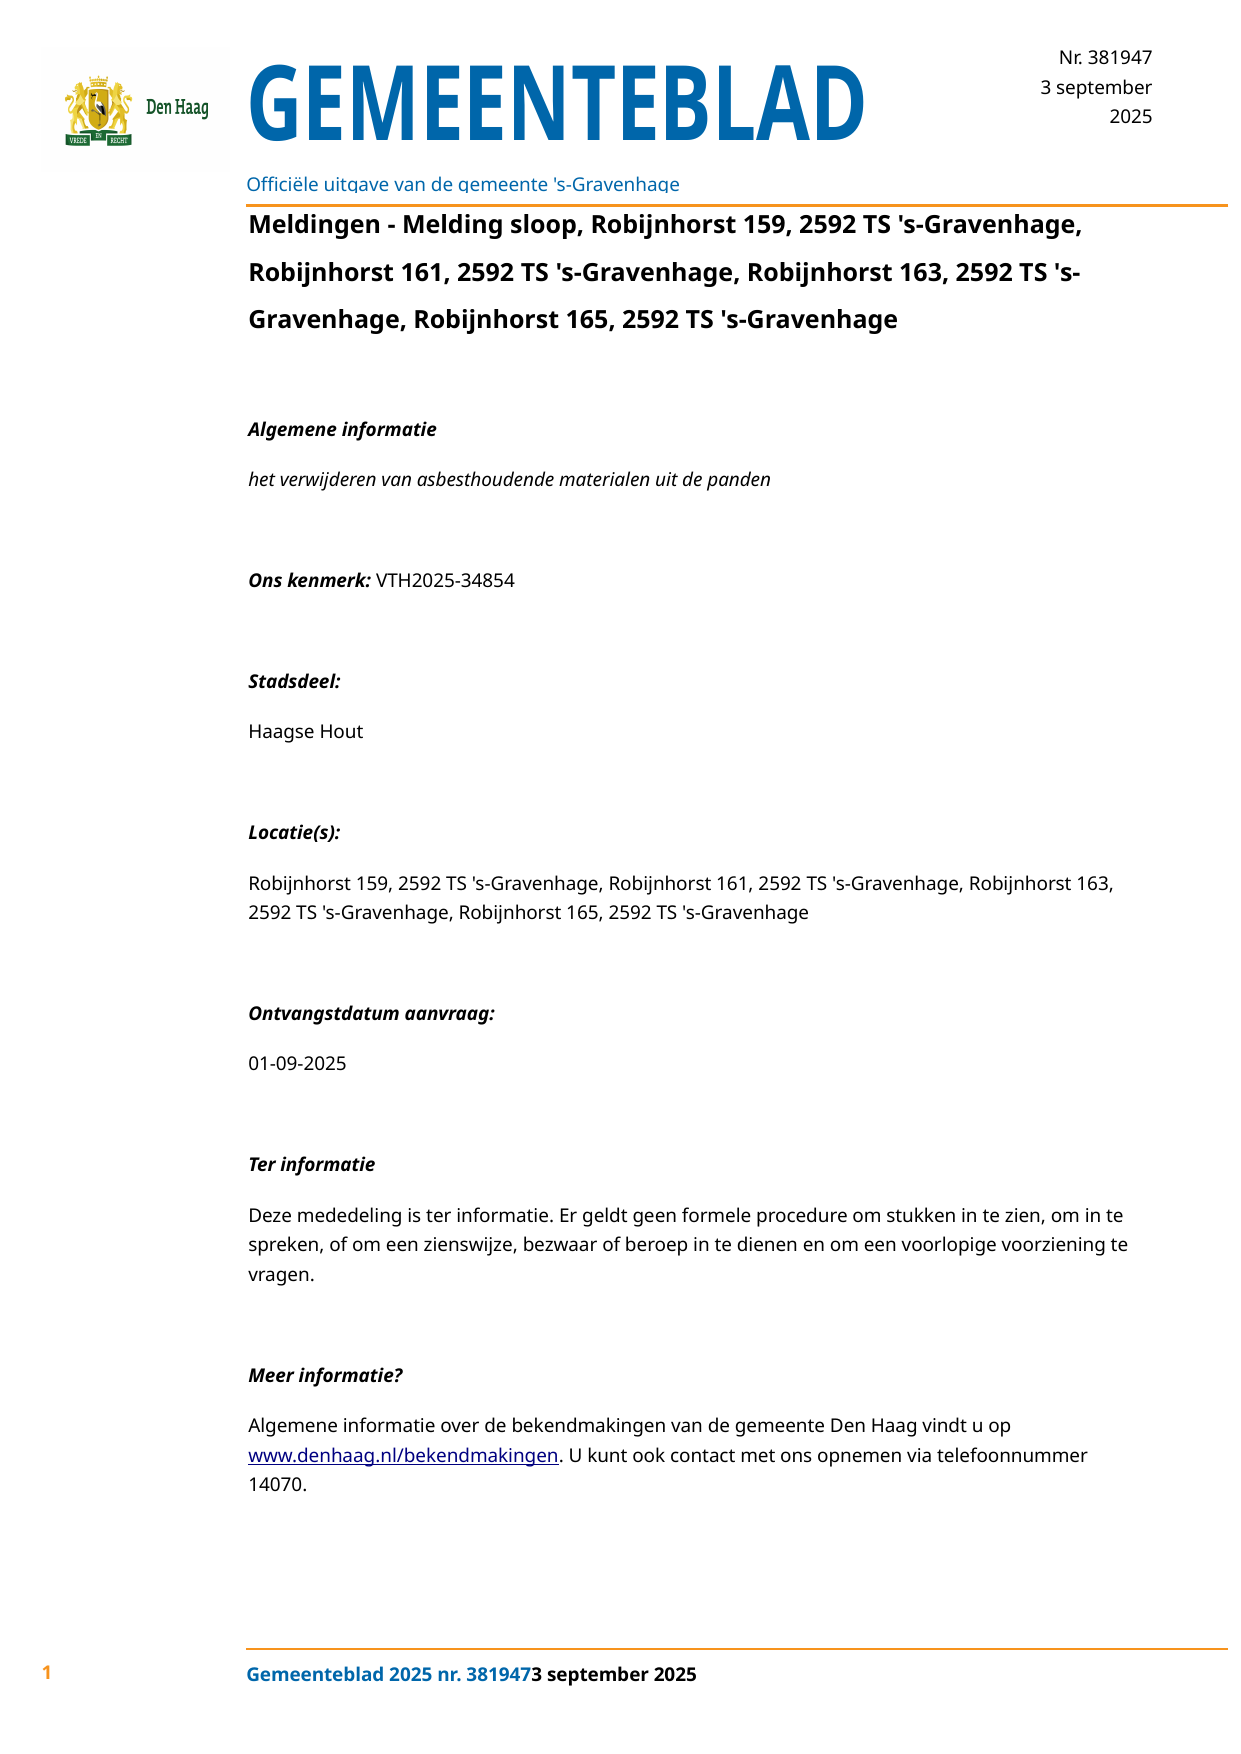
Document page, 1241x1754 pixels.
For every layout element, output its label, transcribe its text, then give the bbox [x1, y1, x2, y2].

text Algemene informatie [248, 416, 1152, 442]
text Meldingen - Melding sloop, Robijnhorst 159, 2592 TS 's-Gravenhage, Robijnhorst 161, 2592 TS 's-Gravenhage, Robijnhorst 163, 2592 TS 's-Gravenhage, Robijnhorst 165, 2592 TS 's-Gravenhage [248, 207, 1152, 336]
text Locatie(s): [248, 819, 1152, 845]
text Stadsdeel: [248, 668, 1152, 694]
text Algemene informatie over de bekendmakingen van de gemeente Den Haag vindt u op www.denhaag.nl/bekendmakingen. U kunt ook contact met ons opnemen via telefoonnummer 14070. [248, 1412, 1152, 1497]
text Deze mededeling is ter informatie. Er geldt geen formele procedure om stukken in te zien, om in te spreken, of om een zienswijze, bezwaar of beroep in te dienen en om een voorlopige voorziening te vragen. [248, 1202, 1152, 1287]
text Ontvangstdatum aanvraag: [248, 1000, 1152, 1026]
text Robijnhorst 159, 2592 TS 's-Gravenhage, Robijnhorst 161, 2592 TS 's-Gravenhage, Robijnhorst 163, 2592 TS 's-Gravenhage, Robijnhorst 165, 2592 TS 's-Gravenhage [248, 870, 1152, 925]
text het verwijderen van asbesthoudende materialen uit de panden [248, 466, 1152, 492]
text Ons kenmerk: VTH2025-34854 [248, 567, 1152, 593]
text 01-09-2025 [248, 1051, 1152, 1076]
text Haagse Hout [248, 718, 1152, 744]
text Ter informatie [248, 1151, 1152, 1177]
text Meer informatie? [248, 1362, 1152, 1387]
picture [41, 47, 231, 172]
